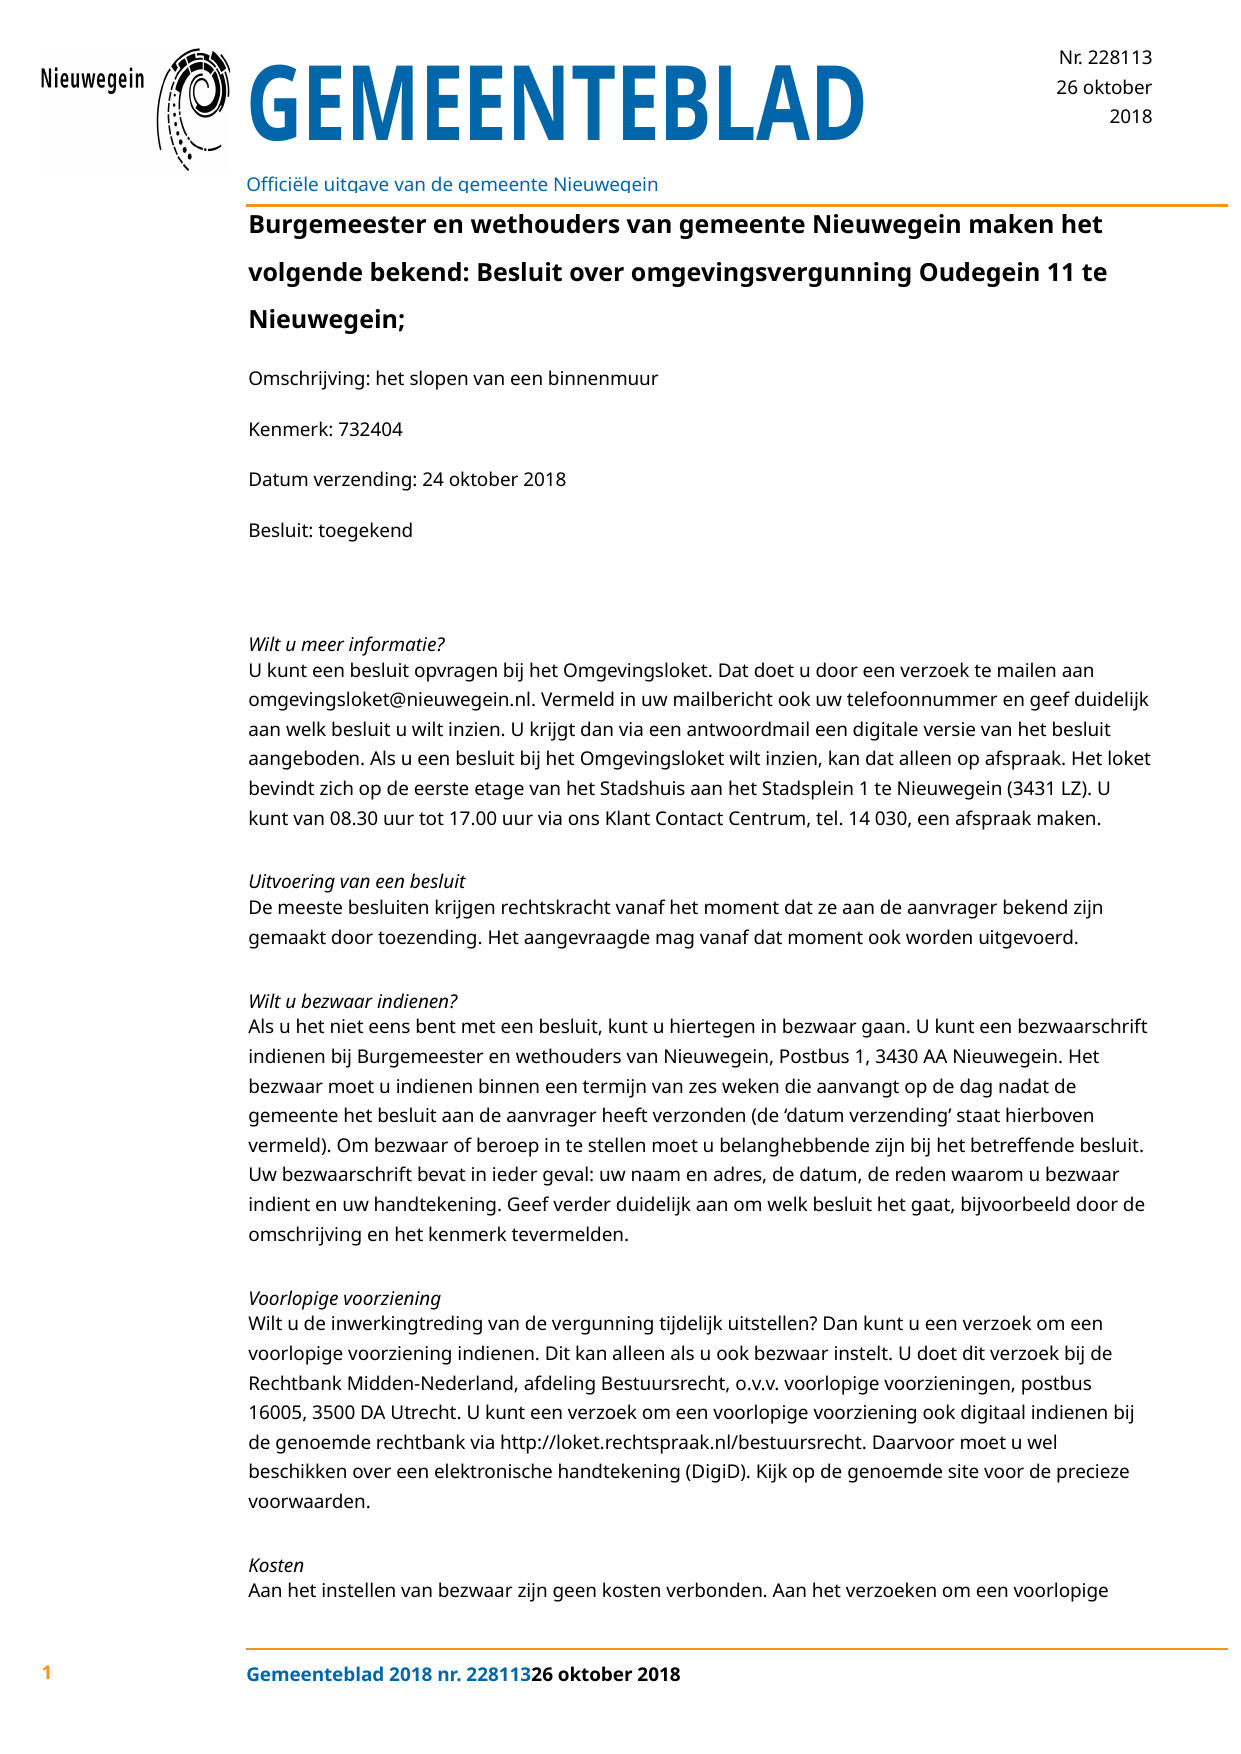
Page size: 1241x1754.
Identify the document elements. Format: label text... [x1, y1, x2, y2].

picture [41, 47, 231, 172]
text Besluit: toegekend [248, 517, 1152, 542]
text Aan het instellen van bezwaar zijn geen kosten verbonden. Aan het verzoeken om een voorlopige [248, 1578, 1152, 1603]
text Omschrijving: het slopen van een binnenmuur [248, 366, 1152, 391]
text De meeste besluiten krijgen rechtskracht vanaf het moment dat ze aan de aanvrager bekend zijn gemaakt door toezending. Het aangevraagde mag vanaf dat moment ook worden uitgevoerd. [248, 894, 1152, 950]
text Voorlopige voorziening [248, 1285, 1152, 1311]
text Kosten [248, 1552, 1152, 1578]
text Wilt u de inwerkingtreding van de vergunning tijdelijk uitstellen? Dan kunt u een verzoek om een voorlopige voorziening indienen. Dit kan alleen als u ook bezwaar instelt. U doet dit verzoek bij de Rechtbank Midden-Nederland, afdeling Bestuursrecht, o.v.v. voorlopige voorzieningen, postbus 16005, 3500 DA Utrecht. U kunt een verzoek om een voorlopige voorziening ook digitaal indienen bij de genoemde rechtbank via http://loket.rechtspraak.nl/bestuursrecht. Daarvoor moet u wel beschikken over een elektronische handtekening (DigiD). Kijk op de genoemde site voor de precieze voorwaarden. [248, 1311, 1152, 1514]
text Uitvoering van een besluit [248, 869, 1152, 894]
text Datum verzending: 24 oktober 2018 [248, 466, 1152, 492]
text Wilt u meer informatie? [248, 631, 1152, 657]
text Wilt u bezwaar indienen? [248, 988, 1152, 1014]
text Kenmerk: 732404 [248, 416, 1152, 442]
text Burgemeester en wethouders van gemeente Nieuwegein maken het volgende bekend: Besluit over omgevingsvergunning Oudegein 11 te Nieuwegein; [248, 207, 1152, 336]
text Als u het niet eens bent met een besluit, kunt u hiertegen in bezwaar gaan. U kunt een bezwaarschrift indienen bij Burgemeester en wethouders van Nieuwegein, Postbus 1, 3430 AA Nieuwegein. Het bezwaar moet u indienen binnen een termijn van zes weken die aanvangt op de dag nadat de gemeente het besluit aan de aanvrager heeft verzonden (de ‘datum verzending’ staat hierboven vermeld). Om bezwaar of beroep in te stellen moet u belanghebbende zijn bij het betreffende besluit. Uw bezwaarschrift bevat in ieder geval: uw naam en adres, de datum, de reden waarom u bezwaar indient en uw handtekening. Geef verder duidelijk aan om welk besluit het gaat, bijvoorbeeld door de omschrijving en het kenmerk tevermelden. [248, 1014, 1152, 1247]
text U kunt een besluit opvragen bij het Omgevingsloket. Dat doet u door een verzoek te mailen aan omgevingsloket@nieuwegein.nl. Vermeld in uw mailbericht ook uw telefoonnummer en geef duidelijk aan welk besluit u wilt inzien. U krijgt dan via een antwoordmail een digitale versie van het besluit aangeboden. Als u een besluit bij het Omgevingsloket wilt inzien, kan dat alleen op afspraak. Het loket bevindt zich op de eerste etage van het Stadshuis aan het Stadsplein 1 te Nieuwegein (3431 LZ). U kunt van 08.30 uur tot 17.00 uur via ons Klant Contact Centrum, tel. 14 030, een afspraak maken. [248, 657, 1152, 831]
